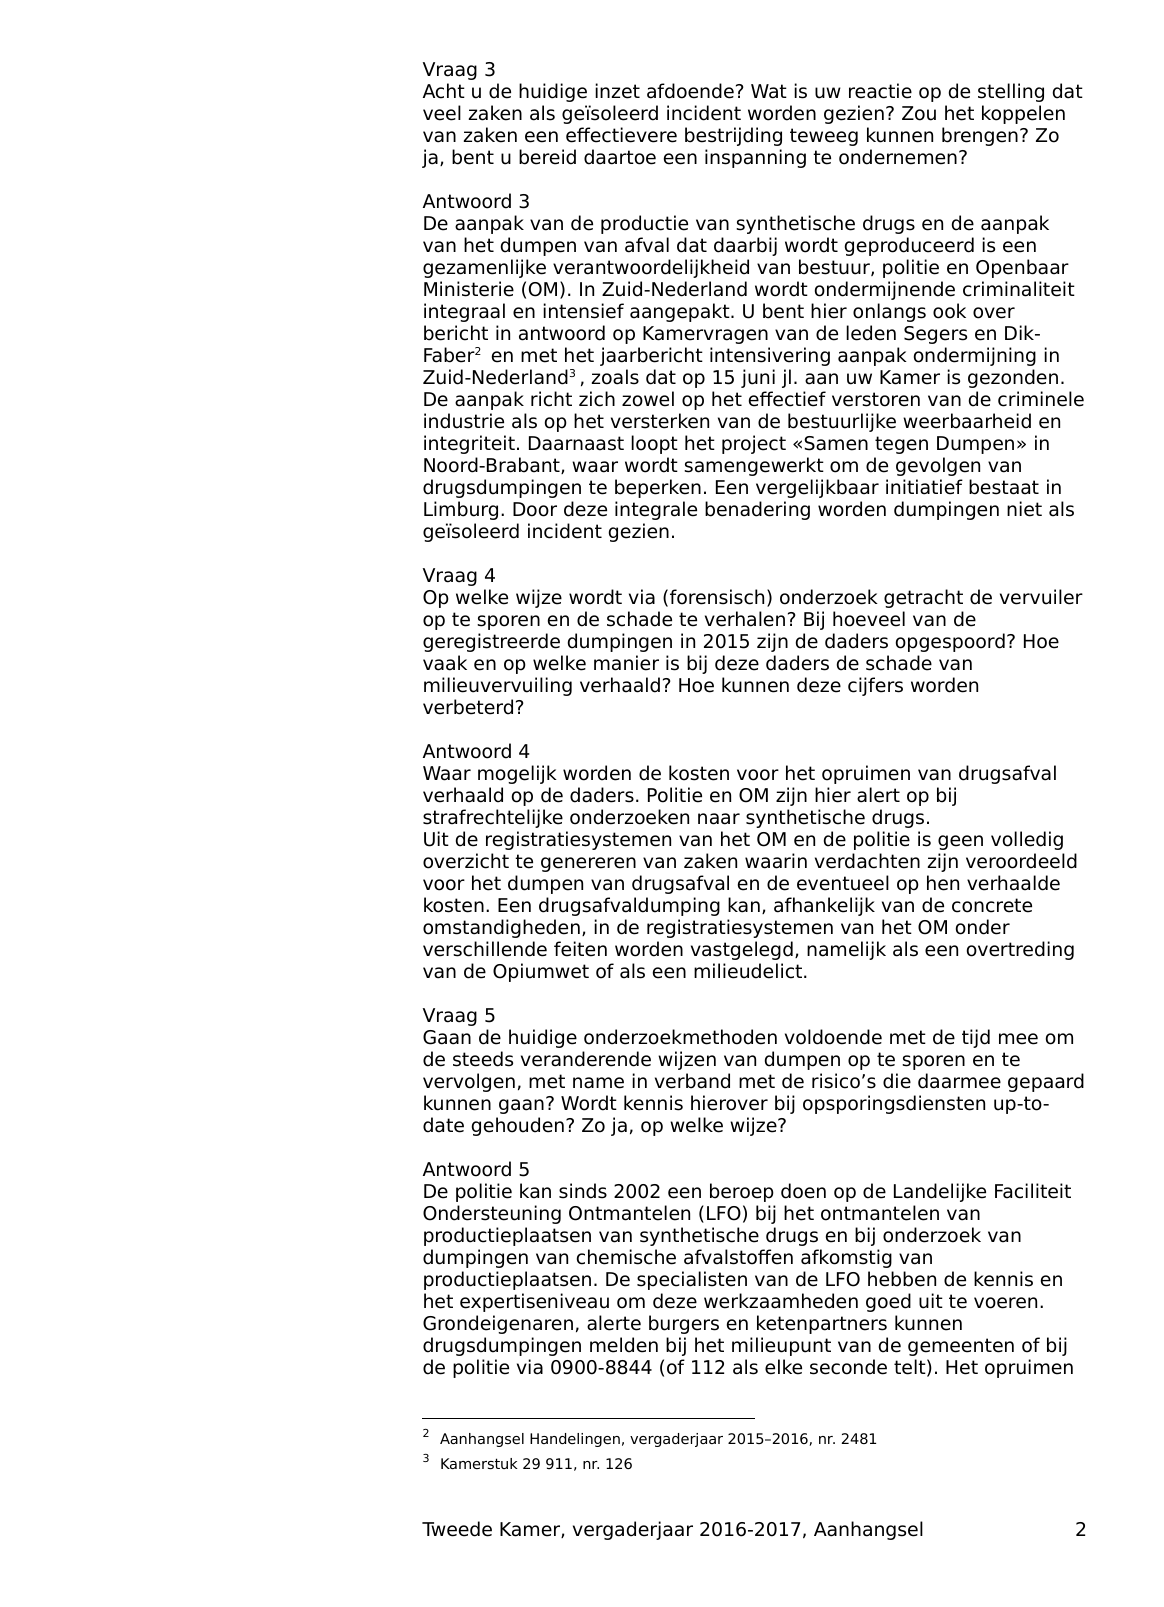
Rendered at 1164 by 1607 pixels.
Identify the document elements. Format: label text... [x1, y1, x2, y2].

text Grondeigenaren, alerte burgers en ketenpartners kunnen drugsdumpingen melden bij het milieupunt van de gemeenten of bij de politie via 0900-8844 (of 112 als elke seconde telt). Het opruimen [422, 1313, 1087, 1379]
text Vraag 5 [422, 1005, 1087, 1027]
text Op welke wijze wordt via (forensisch) onderzoek getracht de vervuiler op te sporen en de schade te verhalen? Bij hoeveel van de geregistreerde dumpingen in 2015 zijn de daders opgespoord? Hoe vaak en op welke manier is bij deze daders de schade van milieuvervuiling verhaald? Hoe kunnen deze cijfers worden verbeterd? [422, 587, 1087, 719]
text Uit de registratiesystemen van het OM en de politie is geen volledig overzicht te genereren van zaken waarin verdachten zijn veroordeeld voor het dumpen van drugsafval en de eventueel op hen verhaalde kosten. Een drugsafvaldumping kan, afhankelijk van de concrete omstandigheden, in de registratiesystemen van het OM onder verschillende feiten worden vastgelegd, namelijk als een overtreding van de Opiumwet of als een milieudelict. [422, 829, 1087, 983]
text Gaan de huidige onderzoekmethoden voldoende met de tijd mee om de steeds veranderende wijzen van dumpen op te sporen en te vervolgen, met name in verband met de risico’s die daarmee gepaard kunnen gaan? Wordt kennis hierover bij opsporingsdiensten up-to- date gehouden? Zo ja, op welke wijze? [422, 1027, 1087, 1137]
text Antwoord 5 [422, 1159, 1087, 1181]
text Antwoord 3 [422, 191, 1087, 213]
text Aanhangsel Handelingen, vergaderjaar 2015–2016, nr. 2481 [422, 1427, 1087, 1449]
text Vraag 3 [422, 59, 1087, 81]
text Acht u de huidige inzet afdoende? Wat is uw reactie op de stelling dat veel zaken als geïsoleerd incident worden gezien? Zou het koppelen van zaken een effectievere bestrijding teweeg kunnen brengen? Zo ja, bent u bereid daartoe een inspanning te ondernemen? [422, 81, 1087, 169]
text Antwoord 4 [422, 741, 1087, 763]
text Waar mogelijk worden de kosten voor het opruimen van drugsafval verhaald op de daders. Politie en OM zijn hier alert op bij strafrechtelijke onderzoeken naar synthetische drugs. [422, 763, 1087, 829]
text Kamerstuk 29 911, nr. 126 [422, 1452, 1087, 1474]
text De aanpak van de productie van synthetische drugs en de aanpak van het dumpen van afval dat daarbij wordt geproduceerd is een gezamenlijke verantwoordelijkheid van bestuur, politie en Openbaar Ministerie (OM). In Zuid-Nederland wordt ondermijnende criminaliteit integraal en intensief aangepakt. U bent hier onlangs ook over bericht in antwoord op Kamervragen van de leden Segers en Dik-Faber en met het jaarbericht intensivering aanpak ondermijning in Zuid-Nederland, zoals dat op 15 juni jl. aan uw Kamer is gezonden. De aanpak richt zich zowel op het effectief verstoren van de criminele industrie als op het versterken van de bestuurlijke weerbaarheid en integriteit. Daarnaast loopt het project «Samen tegen Dumpen» in Noord-Brabant, waar wordt samengewerkt om de gevolgen van drugsdumpingen te beperken. Een vergelijkbaar initiatief bestaat in Limburg. Door deze integrale benadering worden dumpingen niet als geïsoleerd incident gezien. [422, 213, 1087, 543]
text De politie kan sinds 2002 een beroep doen op de Landelijke Faciliteit Ondersteuning Ontmantelen (LFO) bij het ontmantelen van productieplaatsen van synthetische drugs en bij onderzoek van dumpingen van chemische afvalstoffen afkomstig van productieplaatsen. De specialisten van de LFO hebben de kennis en het expertiseniveau om deze werkzaamheden goed uit te voeren. [422, 1181, 1087, 1313]
text Vraag 4 [422, 565, 1087, 587]
